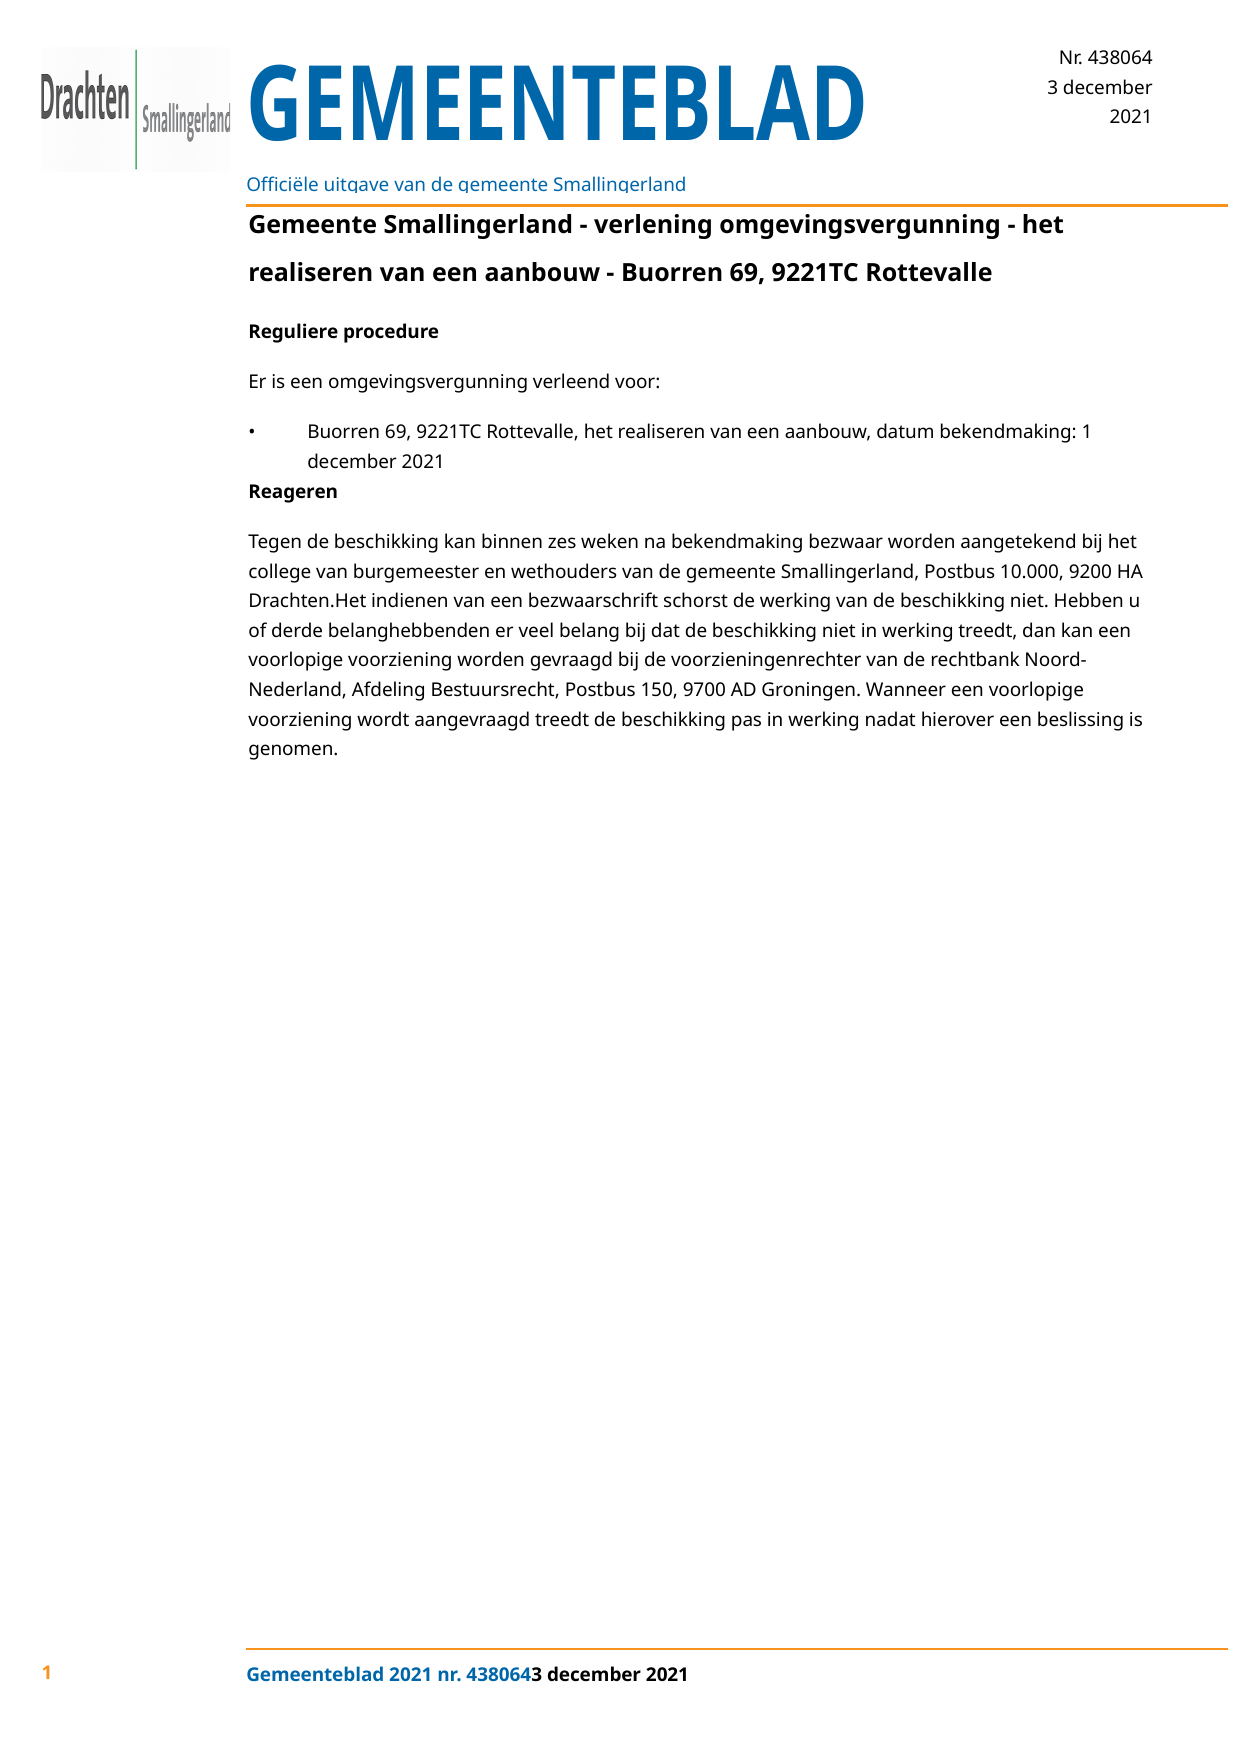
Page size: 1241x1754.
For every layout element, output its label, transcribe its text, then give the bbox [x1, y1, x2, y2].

text Gemeente Smallingerland - verlening omgevingsvergunning - het realiseren van een aanbouw - Buorren 69, 9221TC Rottevalle [248, 207, 1152, 288]
text Reageren [248, 478, 1152, 504]
text Tegen de beschikking kan binnen zes weken na bekendmaking bezwaar worden aangetekend bij het college van burgemeester en wethouders van de gemeente Smallingerland, Postbus 10.000, 9200 HA Drachten.Het indienen van een bezwaarschrift schorst de werking van de beschikking niet. Hebben u of derde belanghebbenden er veel belang bij dat de beschikking niet in werking treedt, dan kan een voorlopige voorziening worden gevraagd bij de voorzieningenrechter van de rechtbank Noord-Nederland, Afdeling Bestuursrecht, Postbus 150, 9700 AD Groningen. Wanneer een voorlopige voorziening wordt aangevraagd treedt de beschikking pas in werking nadat hierover een beslissing is genomen. [248, 528, 1152, 761]
picture [41, 47, 231, 172]
text Reguliere procedure [248, 318, 1152, 344]
text Er is een omgevingsvergunning verleend voor: [248, 368, 1152, 394]
list Buorren 69, 9221TC Rottevalle, het realiseren van een aanbouw, datum bekendmaking: 1 december 2021 [248, 419, 1152, 474]
